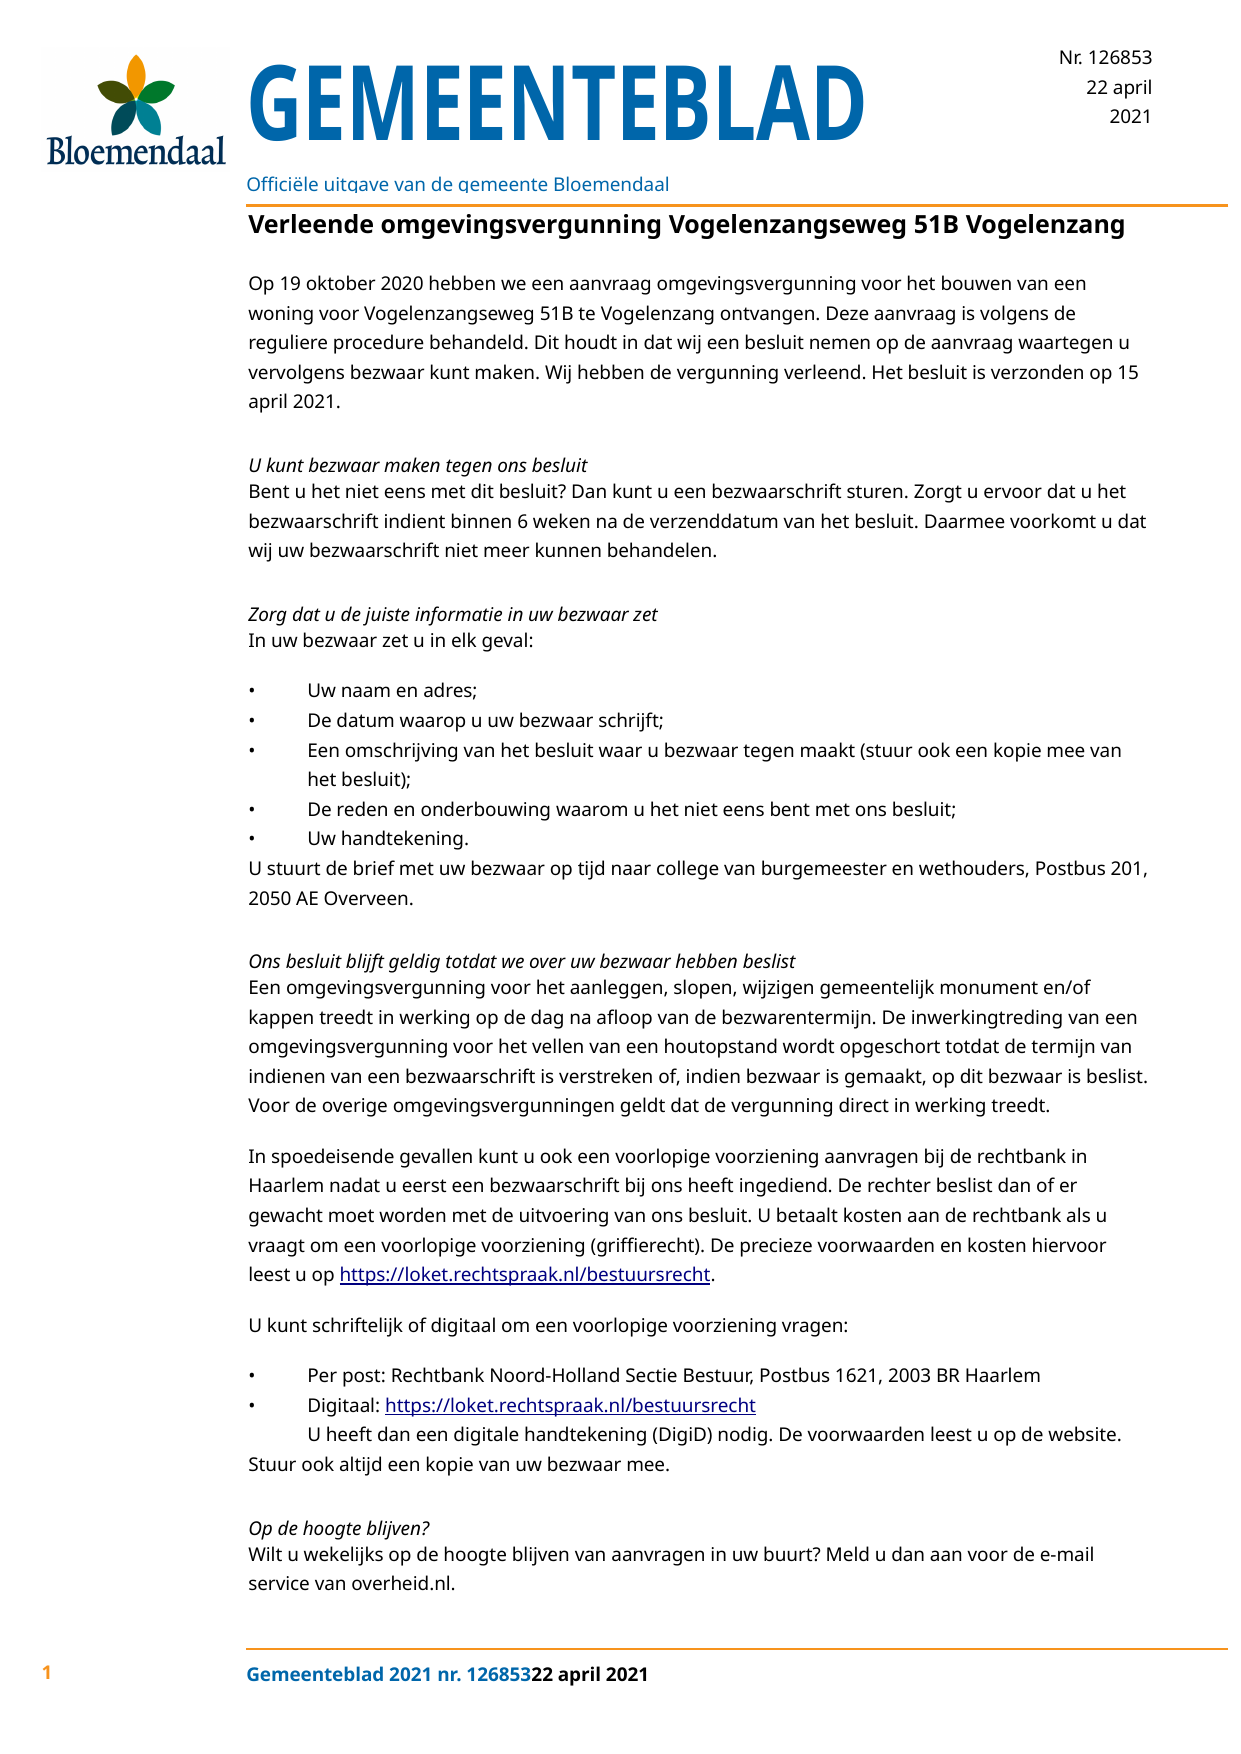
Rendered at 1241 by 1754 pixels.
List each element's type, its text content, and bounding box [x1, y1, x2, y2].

list Per post: Rechtbank Noord-Holland Sectie Bestuur, Postbus 1621, 2003 BR Haarlem [248, 1362, 1152, 1388]
text In uw bezwaar zet u in elk geval: [248, 627, 1152, 653]
text In spoedeisende gevallen kunt u ook een voorlopige voorziening aanvragen bij de rechtbank in Haarlem nadat u eerst een bezwaarschrift bij ons heeft ingediend. De rechter beslist dan of er gewacht moet worden met de uitvoering van ons besluit. U betaalt kosten aan de rechtbank als u vraagt om een voorlopige voorziening (griffierecht). De precieze voorwaarden en kosten hiervoor leest u op https://loket.rechtspraak.nl/bestuursrecht. [248, 1143, 1152, 1287]
text Verleende omgevingsvergunning Vogelenzangseweg 51B Vogelenzang [248, 207, 1152, 241]
text Ons besluit blijft geldig totdat we over uw bezwaar hebben beslist [248, 949, 1152, 974]
list Uw naam en adres; [248, 678, 1152, 703]
text Wilt u wekelijks op de hoogte blijven van aanvragen in uw buurt? Meld u dan aan voor de e-mail service van overheid.nl. [248, 1541, 1152, 1596]
list De reden en onderbouwing waarom u het niet eens bent met ons besluit; [248, 796, 1152, 822]
list U heeft dan een digitale handtekening (DigiD) nodig. De voorwaarden leest u op de website. [248, 1421, 1152, 1447]
text Zorg dat u de juiste informatie in uw bezwaar zet [248, 601, 1152, 627]
text Op 19 oktober 2020 hebben we een aanvraag omgevingsvergunning voor het bouwen van een woning voor Vogelenzangseweg 51B te Vogelenzang ontvangen. Deze aanvraag is volgens de reguliere procedure behandeld. Dit houdt in dat wij een besluit nemen op de aanvraag waartegen u vervolgens bezwaar kunt maken. Wij hebben de vergunning verleend. Het besluit is verzonden op 15 april 2021. [248, 270, 1152, 414]
list Uw handtekening. [248, 826, 1152, 851]
list Een omschrijving van het besluit waar u bezwaar tegen maakt (stuur ook een kopie mee van het besluit); [248, 737, 1152, 792]
text U kunt bezwaar maken tegen ons besluit [248, 453, 1152, 478]
list Digitaal: https://loket.rechtspraak.nl/bestuursrecht [248, 1392, 1152, 1418]
text Bent u het niet eens met dit besluit? Dan kunt u een bezwaarschrift sturen. Zorgt u ervoor dat u het bezwaarschrift indient binnen 6 weken na de verzenddatum van het besluit. Daarmee voorkomt u dat wij uw bezwaarschrift niet meer kunnen behandelen. [248, 478, 1152, 563]
text Een omgevingsvergunning voor het aanleggen, slopen, wijzigen gemeentelijk monument en/of kappen treedt in werking op de dag na afloop van de bezwarentermijn. De inwerkingtreding van een omgevingsvergunning voor het vellen van een houtopstand wordt opgeschort totdat de termijn van indienen van een bezwaarschrift is verstreken of, indien bezwaar is gemaakt, op dit bezwaar is beslist. Voor de overige omgevingsvergunningen geldt dat de vergunning direct in werking treedt. [248, 974, 1152, 1118]
list De datum waarop u uw bezwaar schrijft; [248, 707, 1152, 733]
text Op de hoogte blijven? [248, 1515, 1152, 1541]
picture [41, 47, 231, 172]
text Stuur ook altijd een kopie van uw bezwaar mee. [248, 1451, 1152, 1477]
text U kunt schriftelijk of digitaal om een voorlopige voorziening vragen: [248, 1312, 1152, 1338]
text U stuurt de brief met uw bezwaar op tijd naar college van burgemeester en wethouders, Postbus 201, 2050 AE Overveen. [248, 855, 1152, 910]
